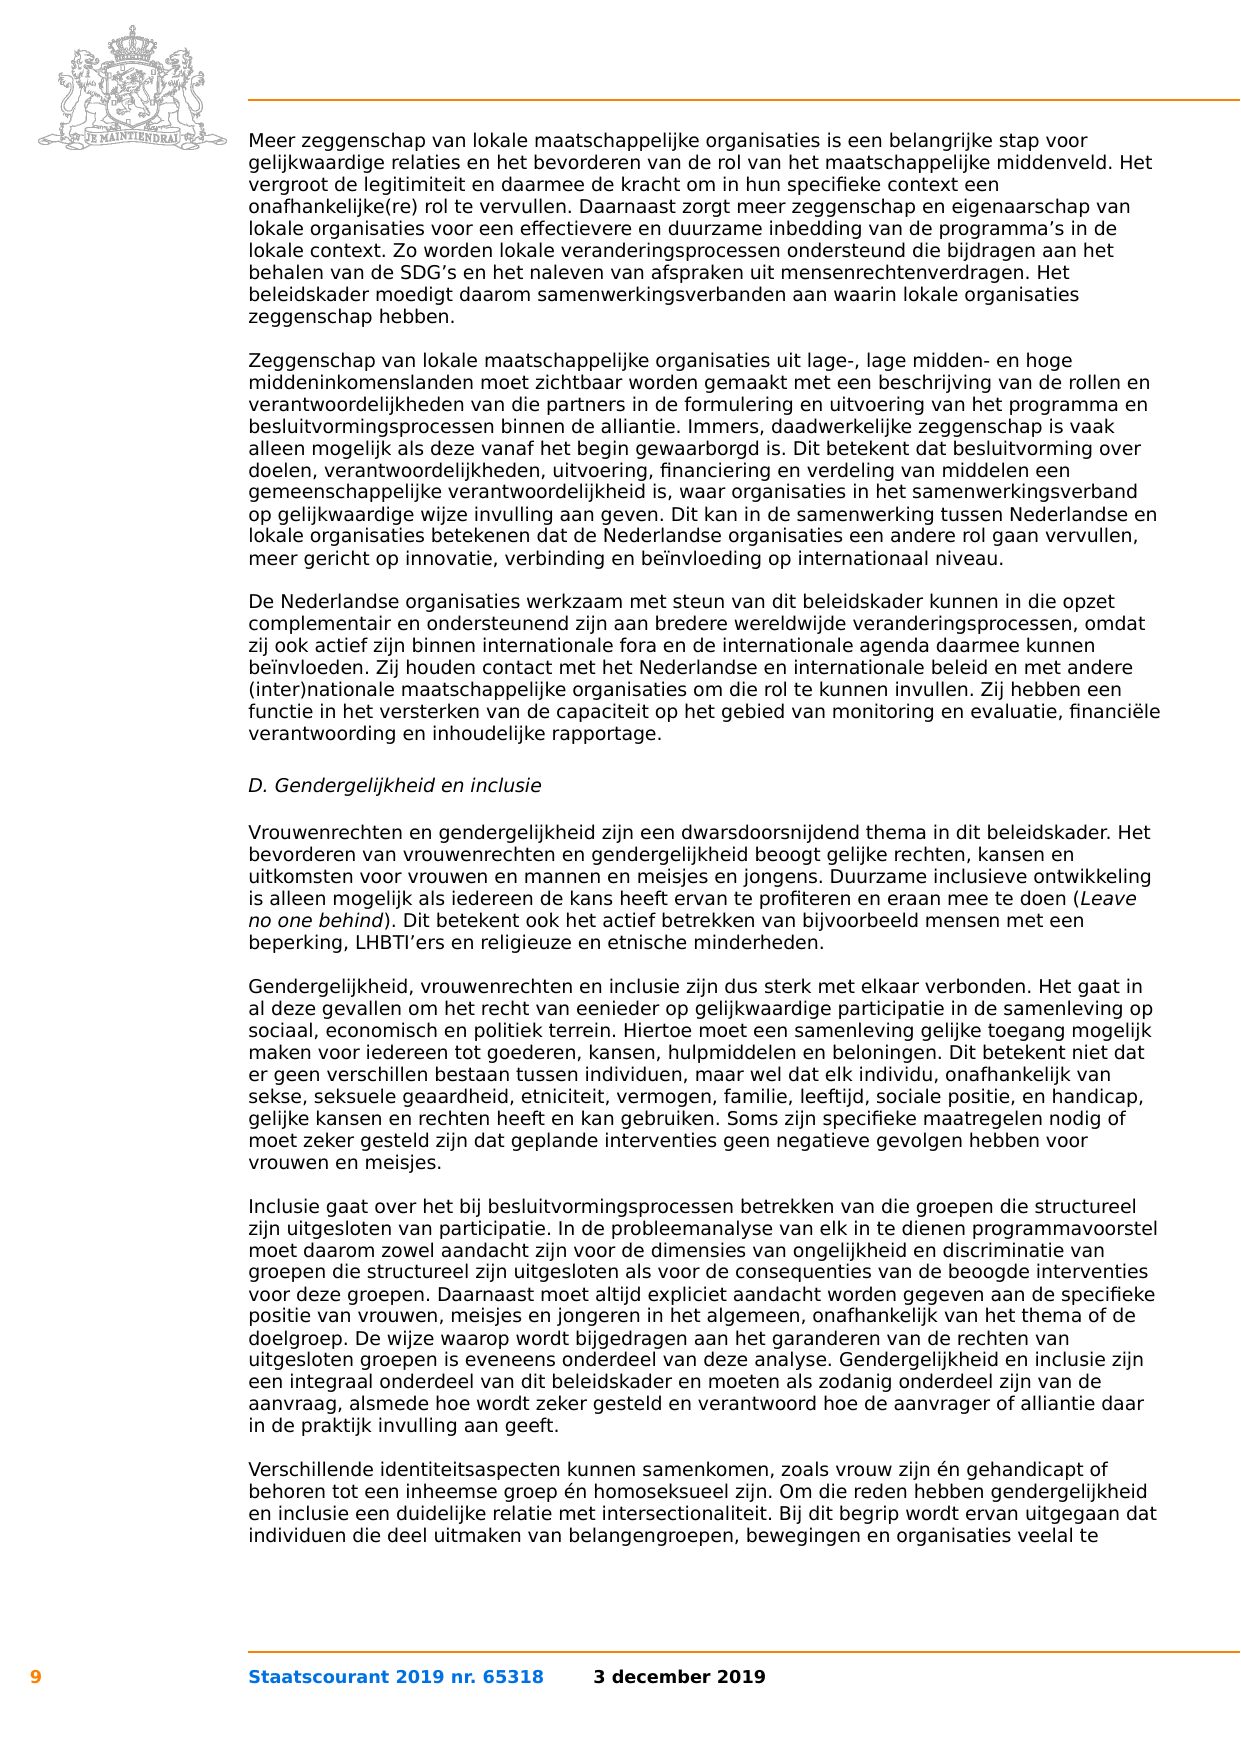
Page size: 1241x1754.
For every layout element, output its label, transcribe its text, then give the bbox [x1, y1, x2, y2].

picture [38, 25, 227, 150]
text Meer zeggenschap van lokale maatschappelijke organisaties is een belangrijke stap voor gelijkwaardige relaties en het bevorderen van de rol van het maatschappelijke middenveld. Het vergroot de legitimiteit en daarmee de kracht om in hun specifieke context een onafhankelijke(re) rol te vervullen. Daarnaast zorgt meer zeggenschap en eigenaarschap van lokale organisaties voor een effectievere en duurzame inbedding van de programma’s in de lokale context. Zo worden lokale veranderingsprocessen ondersteund die bijdragen aan het behalen van de SDG’s en het naleven van afspraken uit mensenrechtenverdragen. Het beleidskader moedigt daarom samenwerkingsverbanden aan waarin lokale organisaties zeggenschap hebben. [248, 130, 1163, 328]
text Gendergelijkheid, vrouwenrechten en inclusie zijn dus sterk met elkaar verbonden. Het gaat in al deze gevallen om het recht van eenieder op gelijkwaardige participatie in de samenleving op sociaal, economisch en politiek terrein. Hiertoe moet een samenleving gelijke toegang mogelijk maken voor iedereen tot goederen, kansen, hulpmiddelen en beloningen. Dit betekent niet dat er geen verschillen bestaan tussen individuen, maar wel dat elk individu, onafhankelijk van sekse, seksuele geaardheid, etniciteit, vermogen, familie, leeftijd, sociale positie, en handicap, gelijke kansen en rechten heeft en kan gebruiken. Soms zijn specifieke maatregelen nodig of moet zeker gesteld zijn dat geplande interventies geen negatieve gevolgen hebben voor vrouwen en meisjes. [248, 976, 1163, 1174]
text De Nederlandse organisaties werkzaam met steun van dit beleidskader kunnen in die opzet complementair en ondersteunend zijn aan bredere wereldwijde veranderingsprocessen, omdat zij ook actief zijn binnen internationale fora en de internationale agenda daarmee kunnen beïnvloeden. Zij houden contact met het Nederlandse en internationale beleid en met andere (inter)nationale maatschappelijke organisaties om die rol te kunnen invullen. Zij hebben een functie in het versterken van de capaciteit op het gebied van monitoring en evaluatie, financiële verantwoording en inhoudelijke rapportage. [248, 591, 1163, 745]
text Inclusie gaat over het bij besluitvormingsprocessen betrekken van die groepen die structureel zijn uitgesloten van participatie. In de probleemanalyse van elk in te dienen programmavoorstel moet daarom zowel aandacht zijn voor de dimensies van ongelijkheid en discriminatie van groepen die structureel zijn uitgesloten als voor de consequenties van de beoogde interventies voor deze groepen. Daarnaast moet altijd expliciet aandacht worden gegeven aan de specifieke positie van vrouwen, meisjes en jongeren in het algemeen, onafhankelijk van het thema of de doelgroep. De wijze waarop wordt bijgedragen aan het garanderen van de rechten van uitgesloten groepen is eveneens onderdeel van deze analyse. Gendergelijkheid en inclusie zijn een integraal onderdeel van dit beleidskader en moeten als zodanig onderdeel zijn van de aanvraag, alsmede hoe wordt zeker gesteld en verantwoord hoe de aanvrager of alliantie daar in de praktijk invulling aan geeft. [248, 1196, 1163, 1437]
text Vrouwenrechten en gendergelijkheid zijn een dwarsdoorsnijdend thema in dit beleidskader. Het bevorderen van vrouwenrechten en gendergelijkheid beoogt gelijke rechten, kansen en uitkomsten voor vrouwen en mannen en meisjes en jongens. Duurzame inclusieve ontwikkeling is alleen mogelijk als iedereen de kans heeft ervan te profiteren en eraan mee te doen (Leave no one behind). Dit betekent ook het actief betrekken van bijvoorbeeld mensen met een beperking, LHBTI’ers en religieuze en etnische minderheden. [248, 822, 1163, 954]
subtitle D. Gendergelijkheid en inclusie [248, 775, 1163, 797]
text Verschillende identiteitsaspecten kunnen samenkomen, zoals vrouw zijn én gehandicapt of behoren tot een inheemse groep én homoseksueel zijn. Om die reden hebben gendergelijkheid en inclusie een duidelijke relatie met intersectionaliteit. Bij dit begrip wordt ervan uitgegaan dat individuen die deel uitmaken van belangengroepen, bewegingen en organisaties veelal te [248, 1459, 1163, 1547]
text Zeggenschap van lokale maatschappelijke organisaties uit lage-, lage midden- en hoge middeninkomenslanden moet zichtbaar worden gemaakt met een beschrijving van de rollen en verantwoordelijkheden van die partners in de formulering en uitvoering van het programma en besluitvormingsprocessen binnen de alliantie. Immers, daadwerkelijke zeggenschap is vaak alleen mogelijk als deze vanaf het begin gewaarborgd is. Dit betekent dat besluitvorming over doelen, verantwoordelijkheden, uitvoering, financiering en verdeling van middelen een gemeenschappelijke verantwoordelijkheid is, waar organisaties in het samenwerkingsverband op gelijkwaardige wijze invulling aan geven. Dit kan in de samenwerking tussen Nederlandse en lokale organisaties betekenen dat de Nederlandse organisaties een andere rol gaan vervullen, meer gericht op innovatie, verbinding en beïnvloeding op internationaal niveau. [248, 349, 1163, 569]
